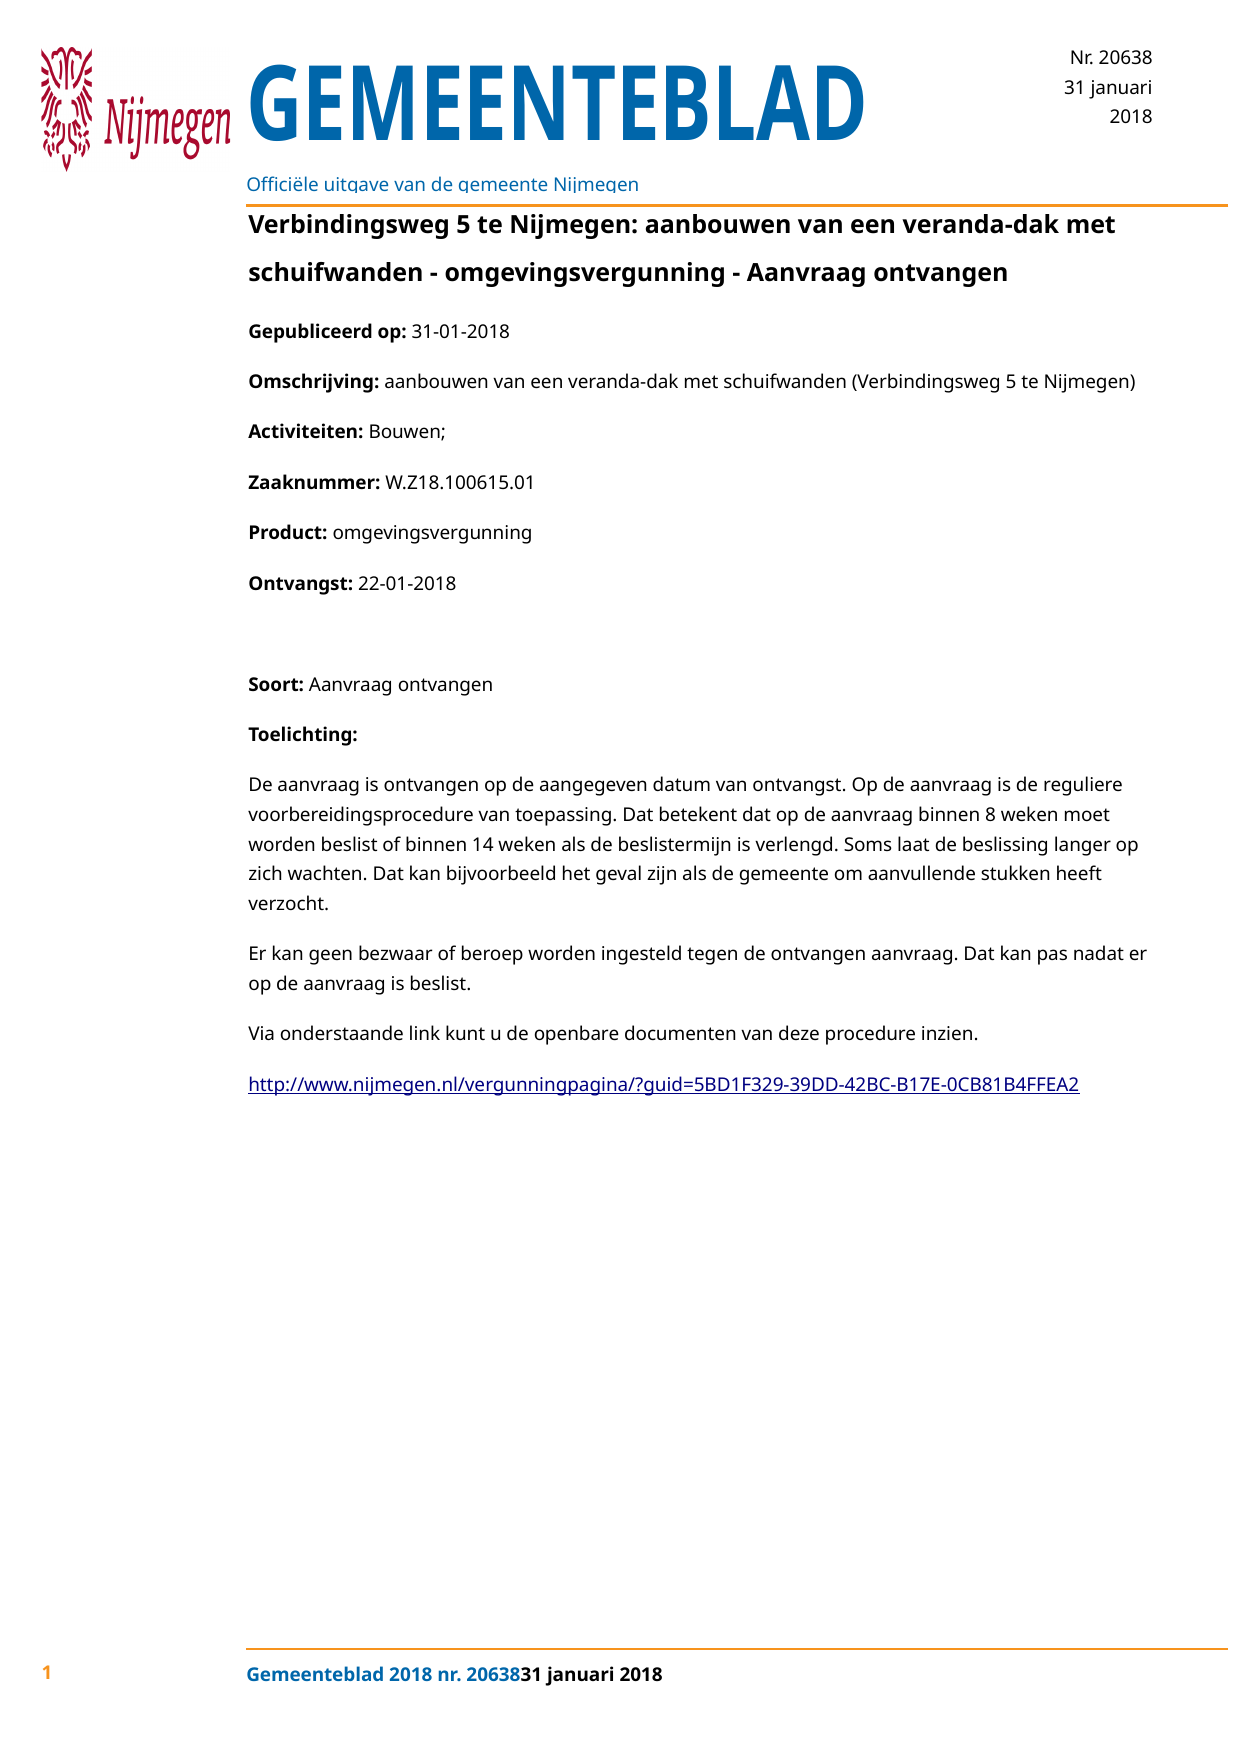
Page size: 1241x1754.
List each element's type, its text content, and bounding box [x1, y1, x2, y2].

text Er kan geen bezwaar of beroep worden ingesteld tegen de ontvangen aanvraag. Dat kan pas nadat er op de aanvraag is beslist. [248, 940, 1152, 996]
text Product: omgevingsvergunning [248, 519, 1152, 545]
text Activiteiten: Bouwen; [248, 419, 1152, 444]
text De aanvraag is ontvangen op de aangegeven datum van ontvangst. Op de aanvraag is de reguliere voorbereidingsprocedure van toepassing. Dat betekent dat op de aanvraag binnen 8 weken moet worden beslist of binnen 14 weken als de beslistermijn is verlengd. Soms laat de beslissing langer op zich wachten. Dat kan bijvoorbeeld het geval zijn als de gemeente om aanvullende stukken heeft verzocht. [248, 772, 1152, 916]
text Ontvangst: 22-01-2018 [248, 570, 1152, 596]
text Verbindingsweg 5 te Nijmegen: aanbouwen van een veranda-dak met schuifwanden - omgevingsvergunning - Aanvraag ontvangen [248, 207, 1152, 288]
text Via onderstaande link kunt u de openbare documenten van deze procedure inzien. [248, 1020, 1152, 1046]
picture [41, 47, 231, 172]
text Toelichting: [248, 721, 1152, 747]
text Zaaknummer: W.Z18.100615.01 [248, 469, 1152, 495]
text Soort: Aanvraag ontvangen [248, 671, 1152, 697]
text Gepubliceerd op: 31-01-2018 [248, 318, 1152, 344]
text Omschrijving: aanbouwen van een veranda-dak met schuifwanden (Verbindingsweg 5 te Nijmegen) [248, 368, 1152, 394]
text http://www.nijmegen.nl/vergunningpagina/?guid=5BD1F329-39DD-42BC-B17E-0CB81B4FFEA2 [248, 1071, 1152, 1097]
